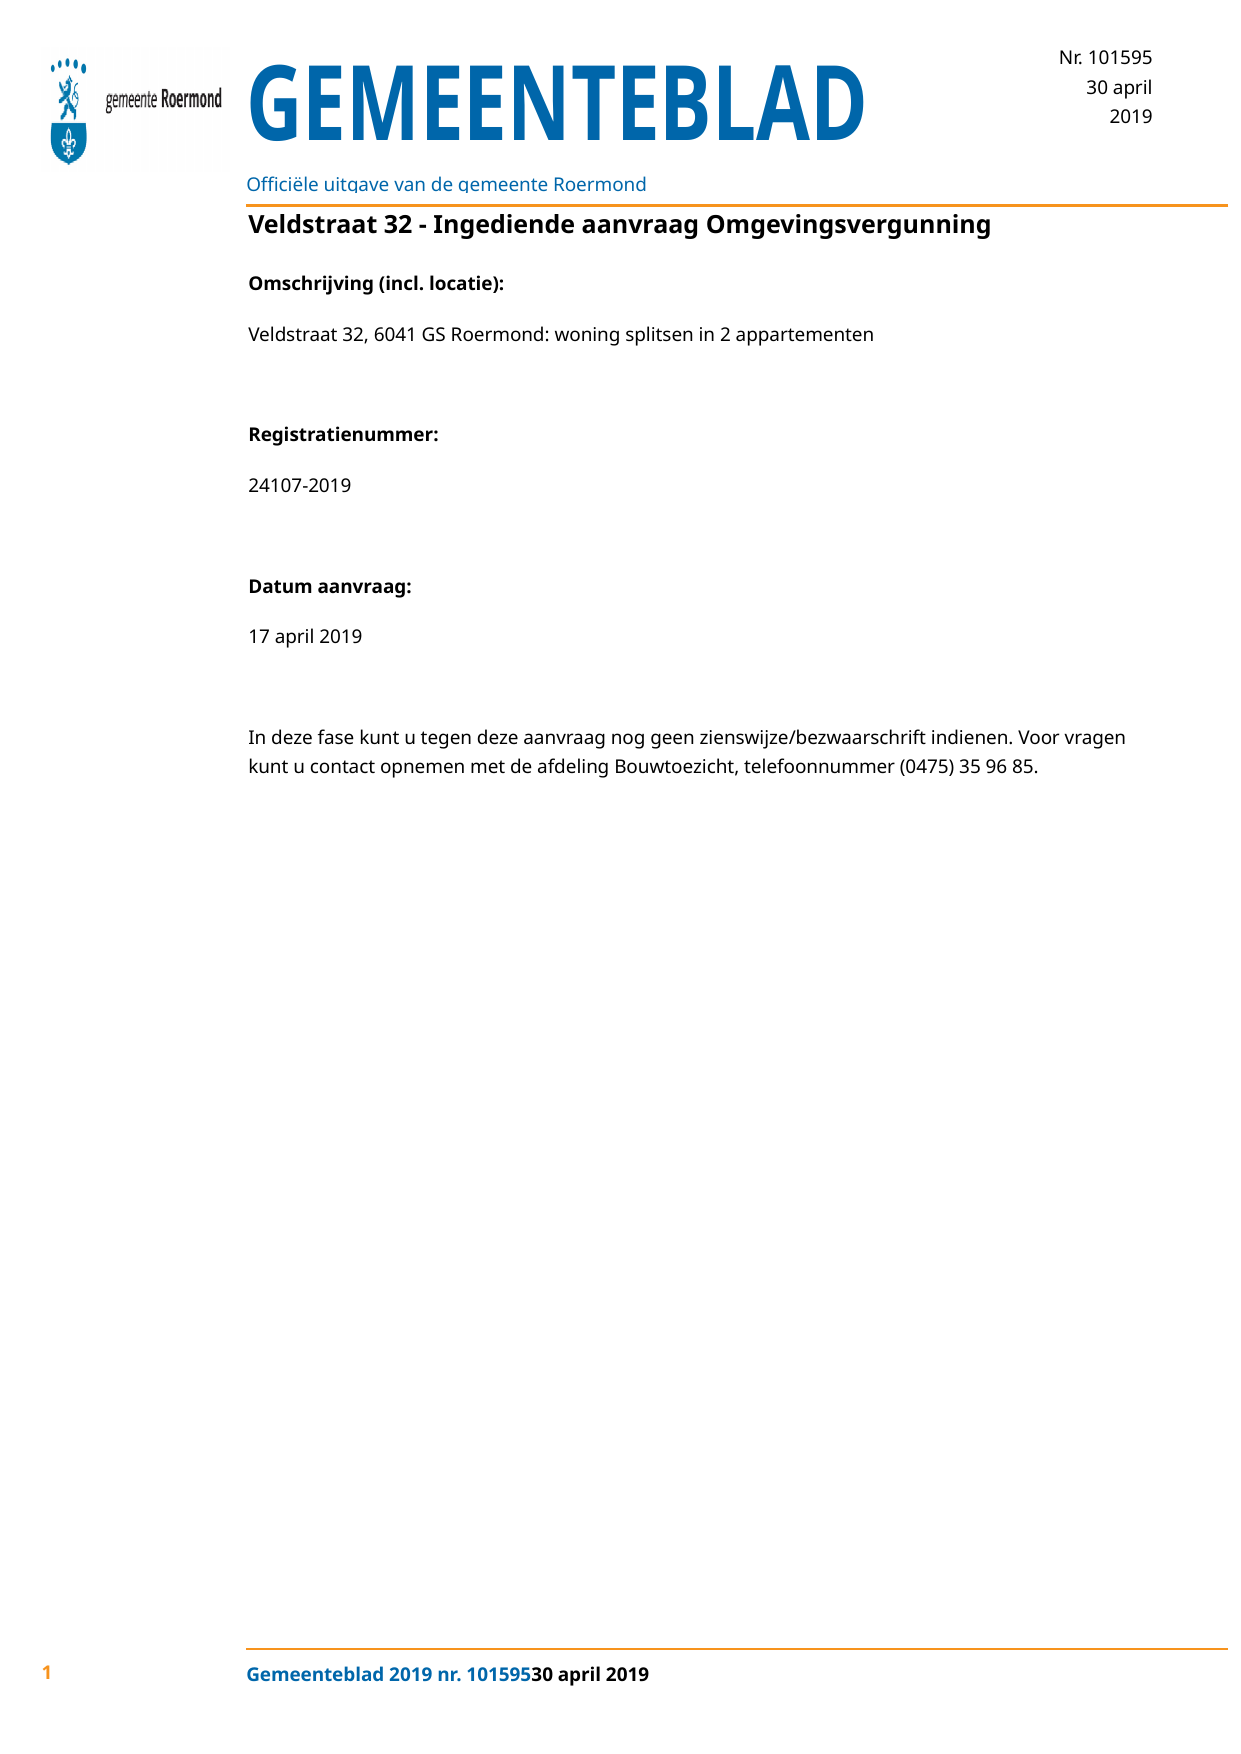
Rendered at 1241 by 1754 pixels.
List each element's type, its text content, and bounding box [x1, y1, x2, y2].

text 24107-2019 [248, 472, 1152, 498]
text Omschrijving (incl. locatie): [248, 270, 1152, 296]
picture [41, 47, 231, 172]
text 17 april 2019 [248, 623, 1152, 649]
text Veldstraat 32, 6041 GS Roermond: woning splitsen in 2 appartementen [248, 321, 1152, 346]
text Registratienummer: [248, 422, 1152, 447]
text Veldstraat 32 - Ingediende aanvraag Omgevingsvergunning [248, 207, 1152, 241]
text In deze fase kunt u tegen deze aanvraag nog geen zienswijze/bezwaarschrift indienen. Voor vragen kunt u contact opnemen met de afdeling Bouwtoezicht, telefoonnummer (0475) 35 96 85. [248, 724, 1152, 779]
text Datum aanvraag: [248, 573, 1152, 598]
